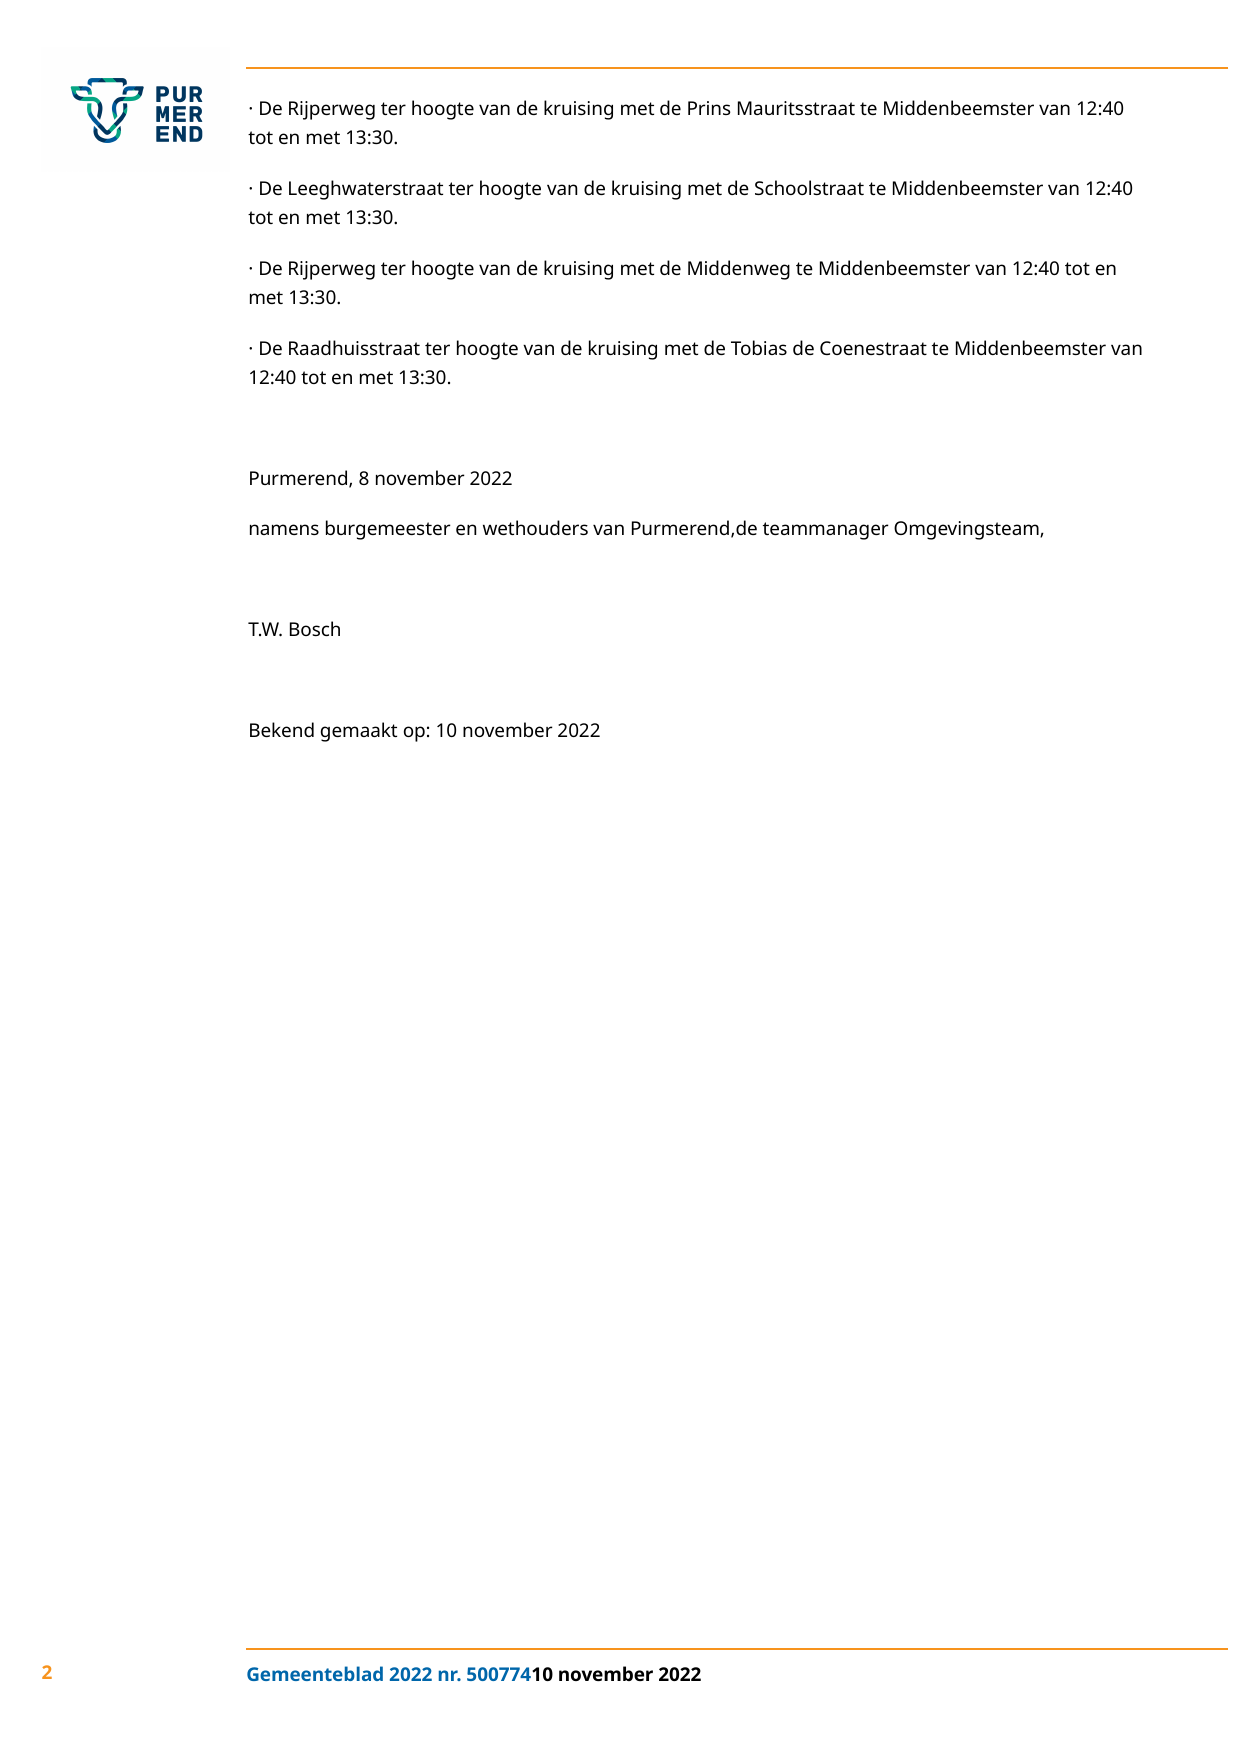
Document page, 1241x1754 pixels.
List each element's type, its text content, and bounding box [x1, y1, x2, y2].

text · De Raadhuisstraat ter hoogte van de kruising met de Tobias de Coenestraat te Middenbeemster van 12:40 tot en met 13:30. [248, 335, 1152, 390]
text Bekend gemaakt op: 10 november 2022 [248, 717, 1152, 743]
text T.W. Bosch [248, 616, 1152, 642]
text namens burgemeester en wethouders van Purmerend,de teammanager Omgevingsteam, [248, 516, 1152, 541]
text · De Rijperweg ter hoogte van de kruising met de Prins Mauritsstraat te Middenbeemster van 12:40 tot en met 13:30. [248, 95, 1152, 150]
text · De Leeghwaterstraat ter hoogte van de kruising met de Schoolstraat te Middenbeemster van 12:40 tot en met 13:30. [248, 175, 1152, 230]
picture [41, 47, 231, 172]
text Purmerend, 8 november 2022 [248, 465, 1152, 491]
text · De Rijperweg ter hoogte van de kruising met de Middenweg te Middenbeemster van 12:40 tot en met 13:30. [248, 255, 1152, 310]
